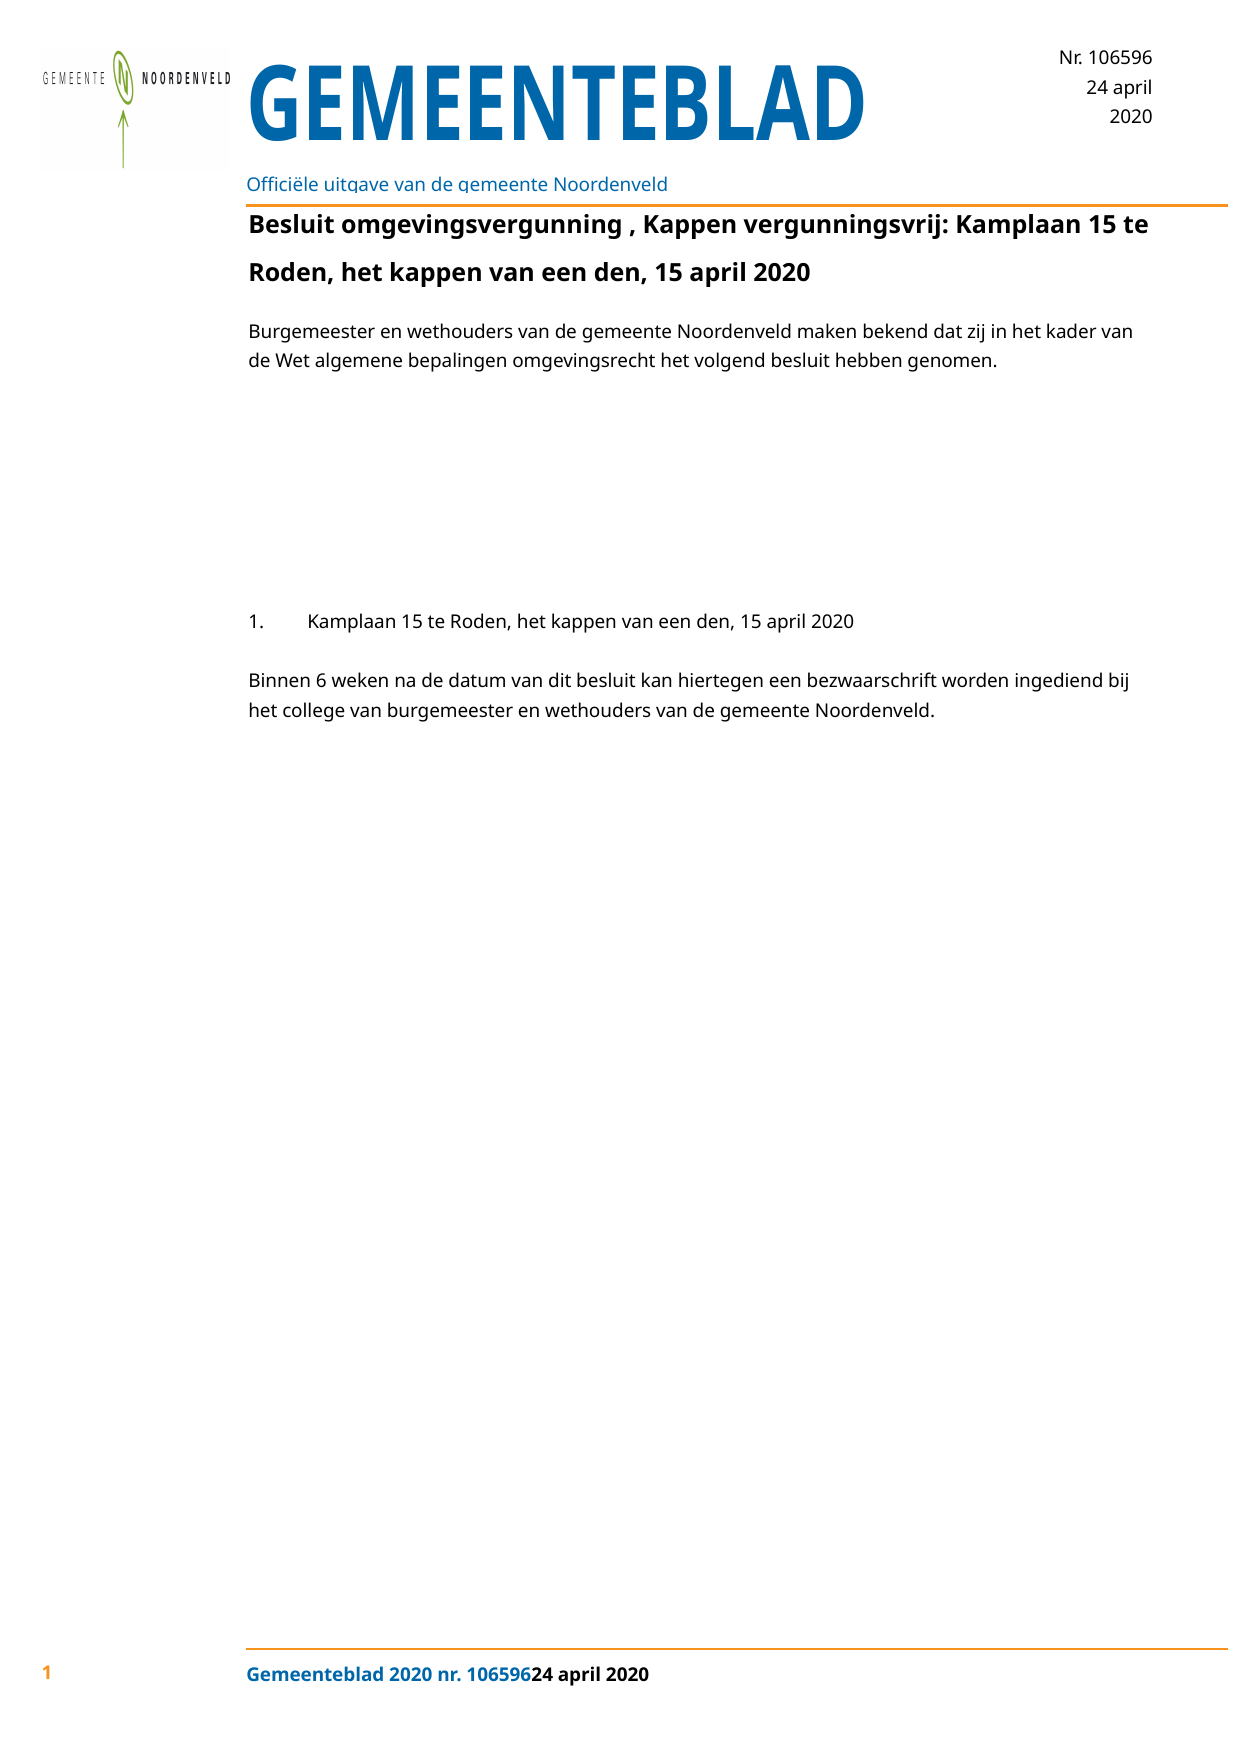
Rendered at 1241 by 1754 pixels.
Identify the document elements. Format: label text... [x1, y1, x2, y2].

text Besluit omgevingsvergunning , Kappen vergunningsvrij: Kamplaan 15 te Roden, het kappen van een den, 15 april 2020 [248, 207, 1152, 288]
picture [41, 47, 231, 172]
text Burgemeester en wethouders van de gemeente Noordenveld maken bekend dat zij in het kader van de Wet algemene bepalingen omgevingsrecht het volgend besluit hebben genomen. [248, 318, 1152, 373]
text Binnen 6 weken na de datum van dit besluit kan hiertegen een bezwaarschrift worden ingediend bij het college van burgemeester en wethouders van de gemeente Noordenveld. [248, 667, 1152, 723]
list Kamplaan 15 te Roden, het kappen van een den, 15 april 2020 [248, 608, 1152, 634]
